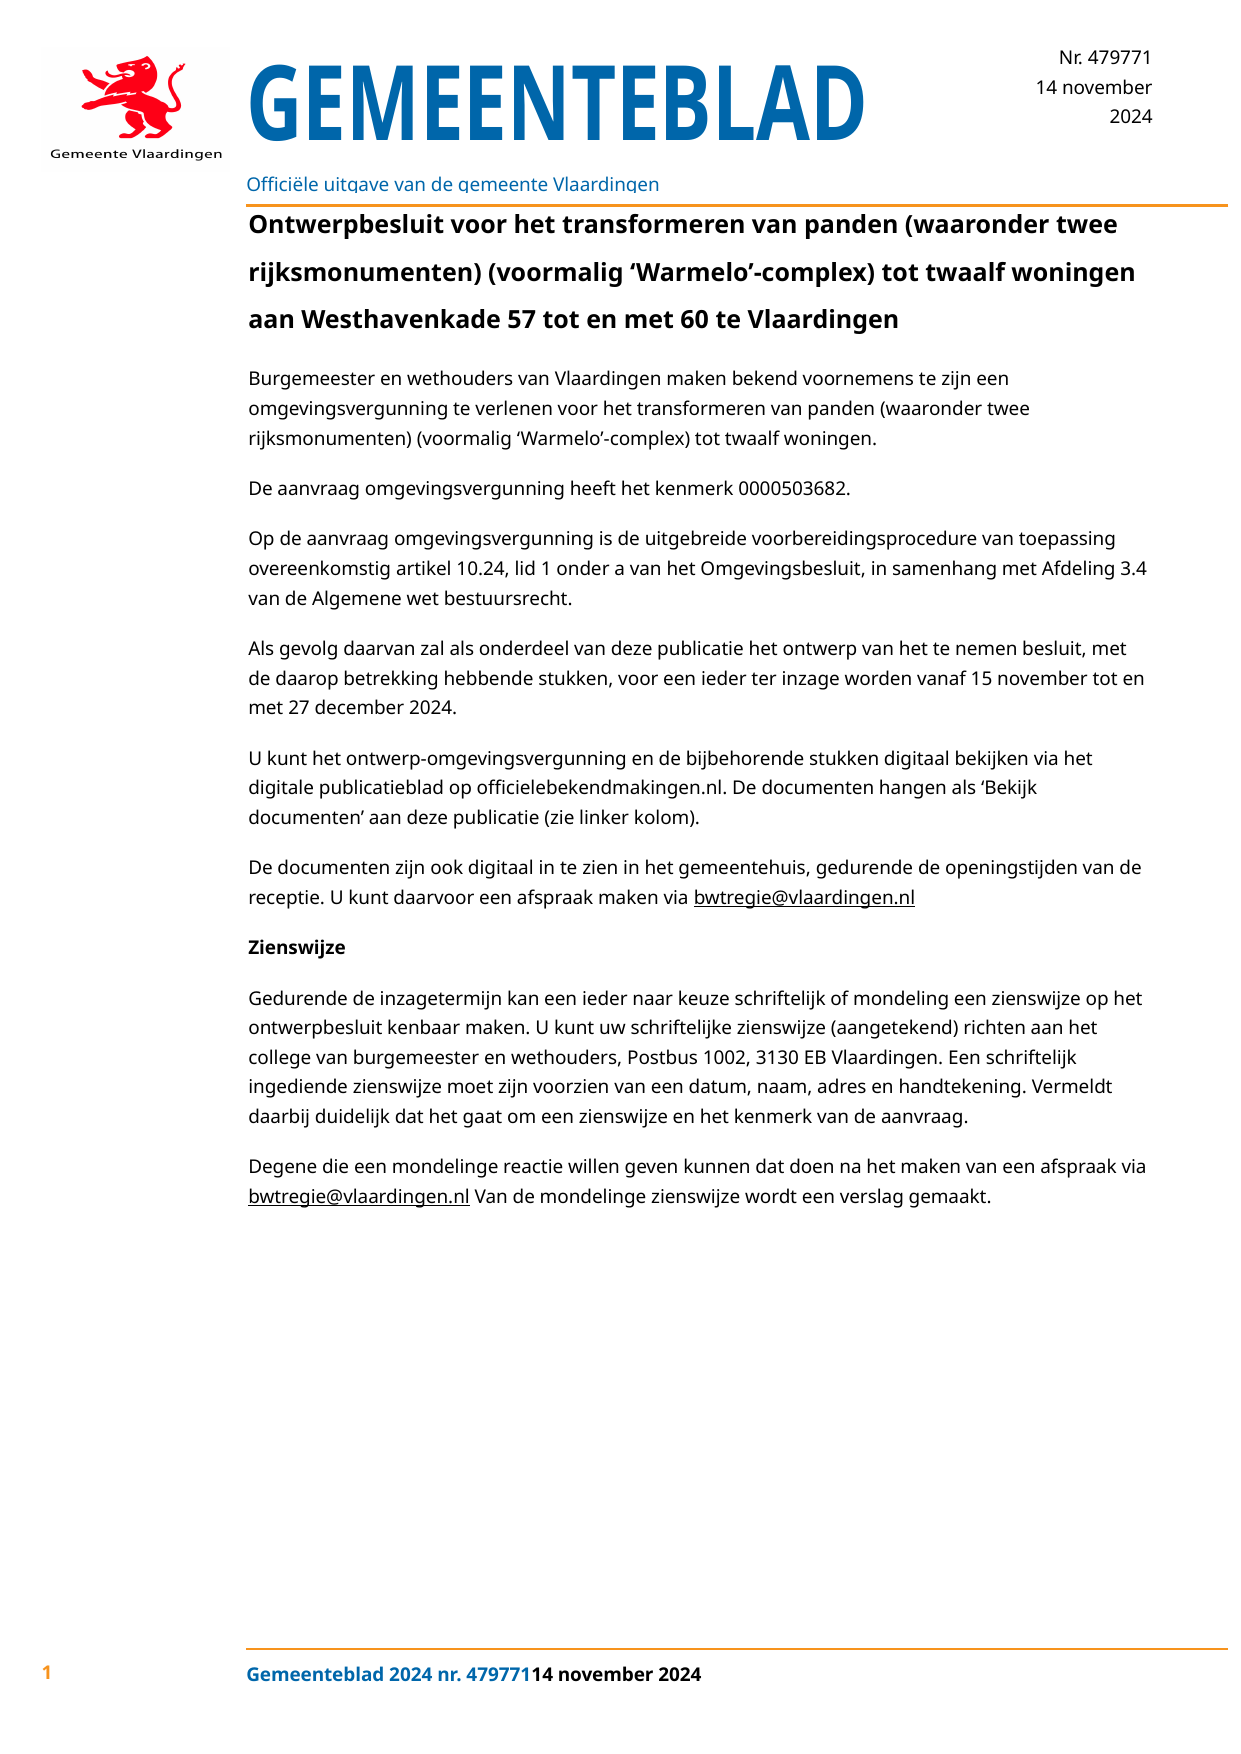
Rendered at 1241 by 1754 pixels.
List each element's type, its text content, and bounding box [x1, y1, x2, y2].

picture [41, 47, 231, 172]
text Als gevolg daarvan zal als onderdeel van deze publicatie het ontwerp van het te nemen besluit, met de daarop betrekking hebbende stukken, voor een ieder ter inzage worden vanaf 15 november tot en met 27 december 2024. [248, 635, 1152, 720]
text Gedurende de inzagetermijn kan een ieder naar keuze schriftelijk of mondeling een zienswijze op het ontwerpbesluit kenbaar maken. U kunt uw schriftelijke zienswijze (aangetekend) richten aan het college van burgemeester en wethouders, Postbus 1002, 3130 EB Vlaardingen. Een schriftelijk ingediende zienswijze moet zijn voorzien van een datum, naam, adres en handtekening. Vermeldt daarbij duidelijk dat het gaat om een zienswijze en het kenmerk van de aanvraag. [248, 985, 1152, 1129]
text Ontwerpbesluit voor het transformeren van panden (waaronder twee rijksmonumenten) (voormalig ‘Warmelo’-complex) tot twaalf woningen aan Westhavenkade 57 tot en met 60 te Vlaardingen [248, 207, 1152, 336]
text Degene die een mondelinge reactie willen geven kunnen dat doen na het maken van een afspraak via bwtregie@vlaardingen.nl Van de mondelinge zienswijze wordt een verslag gemaakt. [248, 1153, 1152, 1209]
text Op de aanvraag omgevingsvergunning is de uitgebreide voorbereidingsprocedure van toepassing overeenkomstig artikel 10.24, lid 1 onder a van het Omgevingsbesluit, in samenhang met Afdeling 3.4 van de Algemene wet bestuursrecht. [248, 526, 1152, 610]
text Burgemeester en wethouders van Vlaardingen maken bekend voornemens te zijn een omgevingsvergunning te verlenen voor het transformeren van panden (waaronder twee rijksmonumenten) (voormalig ‘Warmelo’-complex) tot twaalf woningen. [248, 366, 1152, 450]
text Zienswijze [248, 934, 1152, 960]
text U kunt het ontwerp-omgevingsvergunning en de bijbehorende stukken digitaal bekijken via het digitale publicatieblad op officielebekendmakingen.nl. De documenten hangen als ‘Bekijk documenten’ aan deze publicatie (zie linker kolom). [248, 745, 1152, 829]
text De documenten zijn ook digitaal in te zien in het gemeentehuis, gedurende de openingstijden van de receptie. U kunt daarvoor een afspraak maken via bwtregie@vlaardingen.nl [248, 854, 1152, 909]
text De aanvraag omgevingsvergunning heeft het kenmerk 0000503682. [248, 475, 1152, 501]
